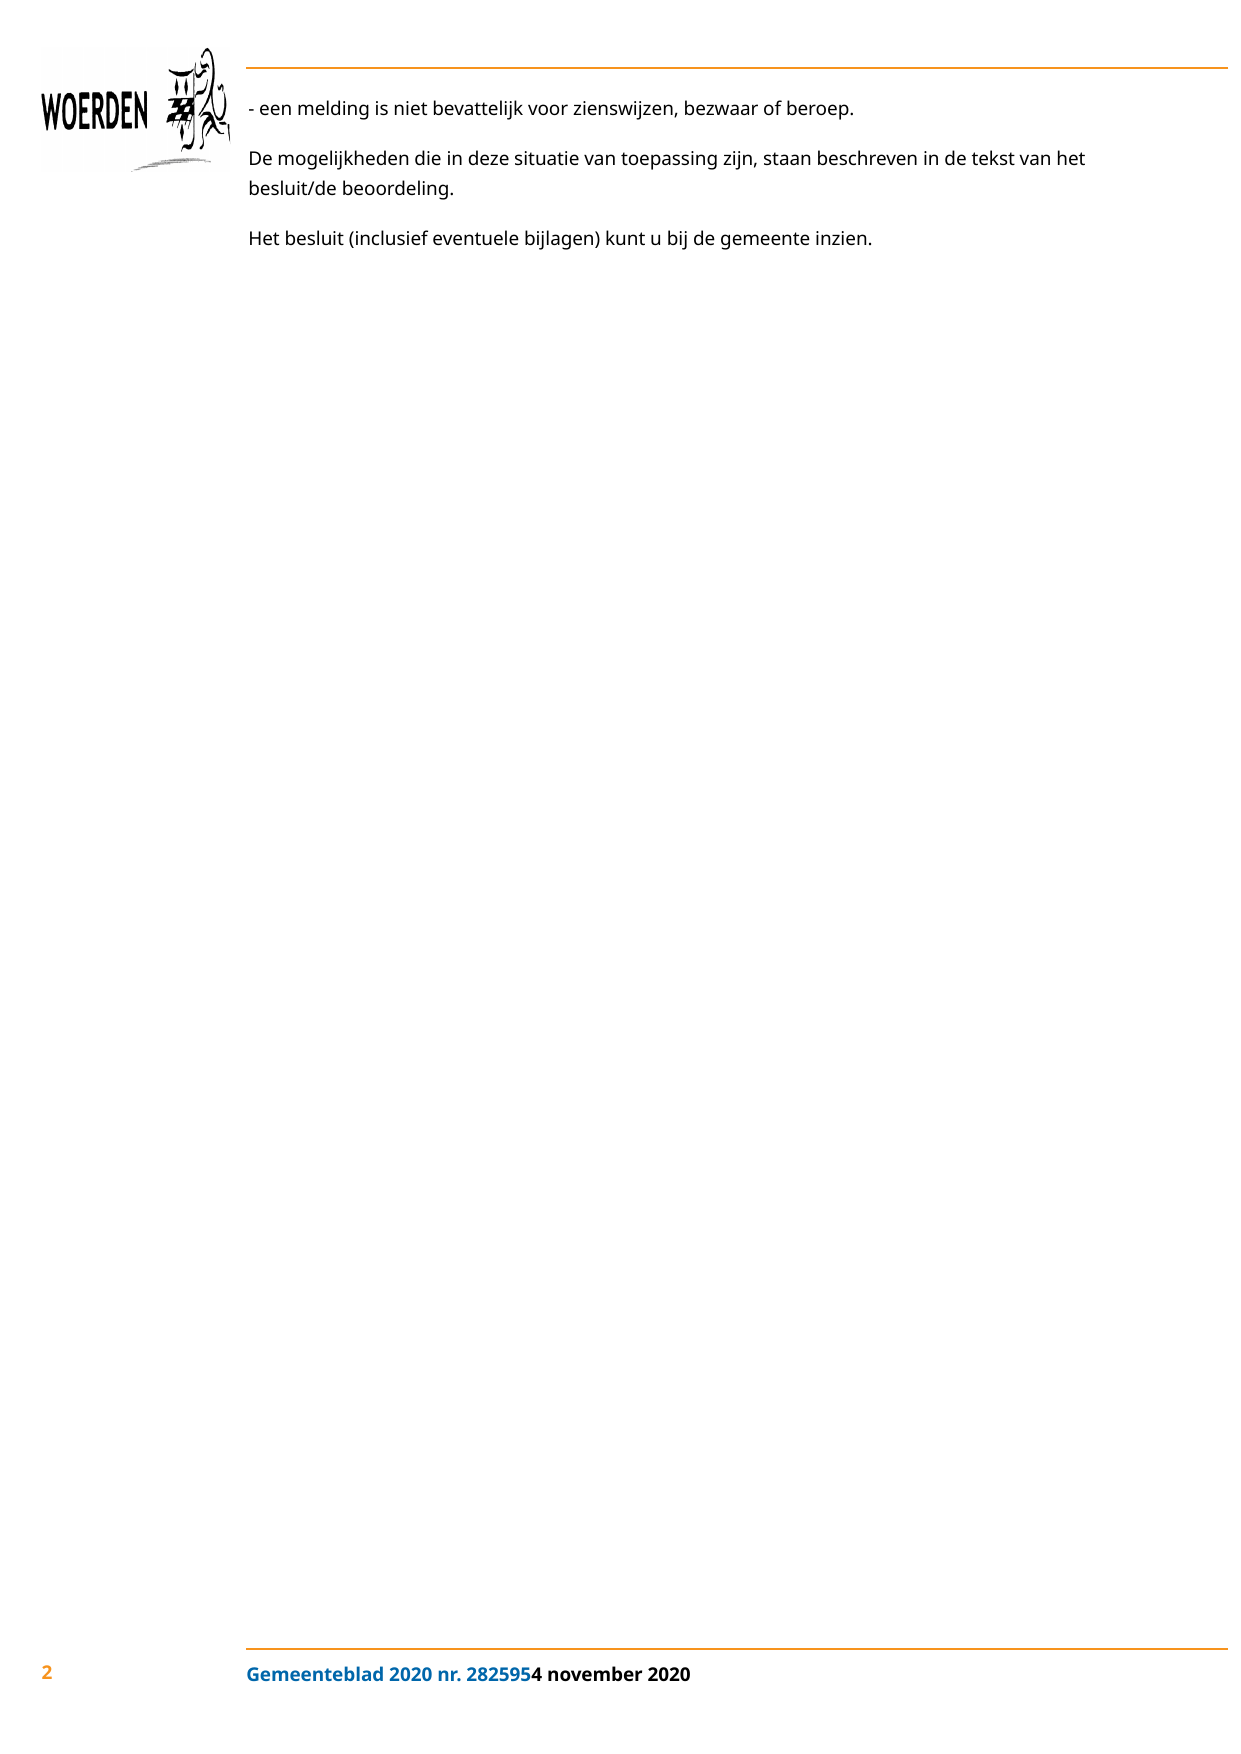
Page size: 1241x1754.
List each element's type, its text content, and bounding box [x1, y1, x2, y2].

picture [41, 47, 231, 172]
text - een melding is niet bevattelijk voor zienswijzen, bezwaar of beroep. [248, 95, 1152, 121]
text Het besluit (inclusief eventuele bijlagen) kunt u bij de gemeente inzien. [248, 225, 1152, 251]
text De mogelijkheden die in deze situatie van toepassing zijn, staan beschreven in de tekst van het besluit/de beoordeling. [248, 145, 1152, 201]
